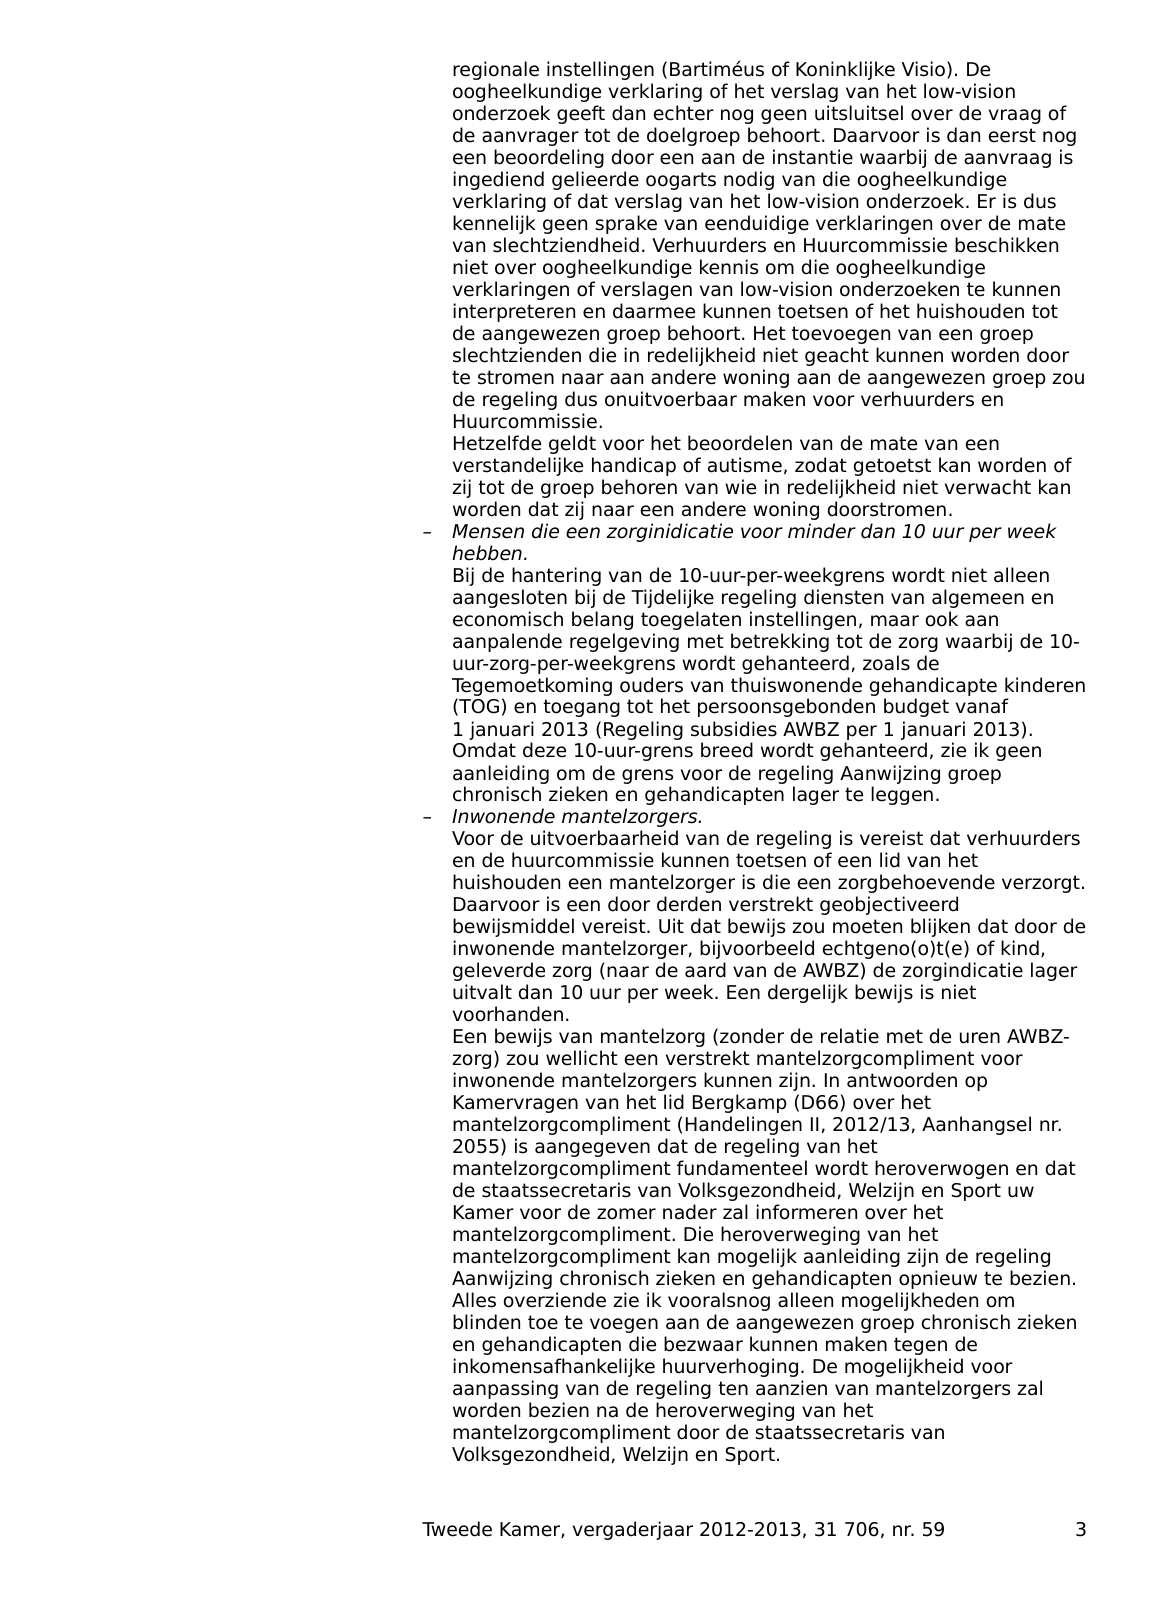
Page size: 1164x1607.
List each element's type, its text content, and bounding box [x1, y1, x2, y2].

text Hetzelfde geldt voor het beoordelen van de mate van een verstandelijke handicap of autisme, zodat getoetst kan worden of zij tot de groep behoren van wie in redelijkheid niet verwacht kan worden dat zij naar een andere woning doorstromen. [452, 433, 1087, 521]
text Voor de uitvoerbaarheid van de regeling is vereist dat verhuurders en de huurcommissie kunnen toetsen of een lid van het huishouden een mantelzorger is die een zorgbehoevende verzorgt. Daarvoor is een door derden verstrekt geobjectiveerd bewijsmiddel vereist. Uit dat bewijs zou moeten blijken dat door de inwonende mantelzorger, bijvoorbeeld echtgeno(o)t(e) of kind, geleverde zorg (naar de aard van de AWBZ) de zorgindicatie lager uitvalt dan 10 uur per week. Een dergelijk bewijs is niet voorhanden. [452, 828, 1087, 1026]
text – Inwonende mantelzorgers. [422, 806, 1087, 828]
text Omdat deze 10-uur-grens breed wordt gehanteerd, zie ik geen aanleiding om de grens voor de regeling Aanwijzing groep chronisch zieken en gehandicapten lager te leggen. [452, 740, 1087, 806]
text regionale instellingen (Bartiméus of Koninklijke Visio). De oogheelkundige verklaring of het verslag van het low-vision onderzoek geeft dan echter nog geen uitsluitsel over de vraag of de aanvrager tot de doelgroep behoort. Daarvoor is dan eerst nog een beoordeling door een aan de instantie waarbij de aanvraag is ingediend gelieerde oogarts nodig van die oogheelkundige verklaring of dat verslag van het low-vision onderzoek. Er is dus kennelijk geen sprake van eenduidige verklaringen over de mate van slechtziendheid. Verhuurders en Huurcommissie beschikken niet over oogheelkundige kennis om die oogheelkundige verklaringen of verslagen van low-vision onderzoeken te kunnen interpreteren en daarmee kunnen toetsen of het huishouden tot de aangewezen groep behoort. Het toevoegen van een groep slechtzienden die in redelijkheid niet geacht kunnen worden door te stromen naar aan andere woning aan de aangewezen groep zou de regeling dus onuitvoerbaar maken voor verhuurders en Huurcommissie. [452, 59, 1087, 433]
text Een bewijs van mantelzorg (zonder de relatie met de uren AWBZ-zorg) zou wellicht een verstrekt mantelzorgcompliment voor inwonende mantelzorgers kunnen zijn. In antwoorden op Kamervragen van het lid Bergkamp (D66) over het mantelzorgcompliment (Handelingen II, 2012/13, Aanhangsel nr. 2055) is aangegeven dat de regeling van het mantelzorgcompliment fundamenteel wordt heroverwogen en dat de staatssecretaris van Volksgezondheid, Welzijn en Sport uw Kamer voor de zomer nader zal informeren over het mantelzorgcompliment. Die heroverweging van het mantelzorgcompliment kan mogelijk aanleiding zijn de regeling Aanwijzing chronisch zieken en gehandicapten opnieuw te bezien. [452, 1026, 1087, 1290]
text – Mensen die een zorginidicatie voor minder dan 10 uur per week hebben. [422, 521, 1087, 564]
text Alles overziende zie ik vooralsnog alleen mogelijkheden om blinden toe te voegen aan de aangewezen groep chronisch zieken en gehandicapten die bezwaar kunnen maken tegen de inkomensafhankelijke huurverhoging. De mogelijkheid voor aanpassing van de regeling ten aanzien van mantelzorgers zal worden bezien na de heroverweging van het mantelzorgcompliment door de staatssecretaris van Volksgezondheid, Welzijn en Sport. [452, 1290, 1087, 1466]
text Bij de hantering van de 10-uur-per-weekgrens wordt niet alleen aangesloten bij de Tijdelijke regeling diensten van algemeen en economisch belang toegelaten instellingen, maar ook aan aanpalende regelgeving met betrekking tot de zorg waarbij de 10-uur-zorg-per-weekgrens wordt gehanteerd, zoals de Tegemoetkoming ouders van thuiswonende gehandicapte kinderen (TOG) en toegang tot het persoonsgebonden budget vanaf 1 januari 2013 (Regeling subsidies AWBZ per 1 januari 2013). [452, 564, 1087, 740]
